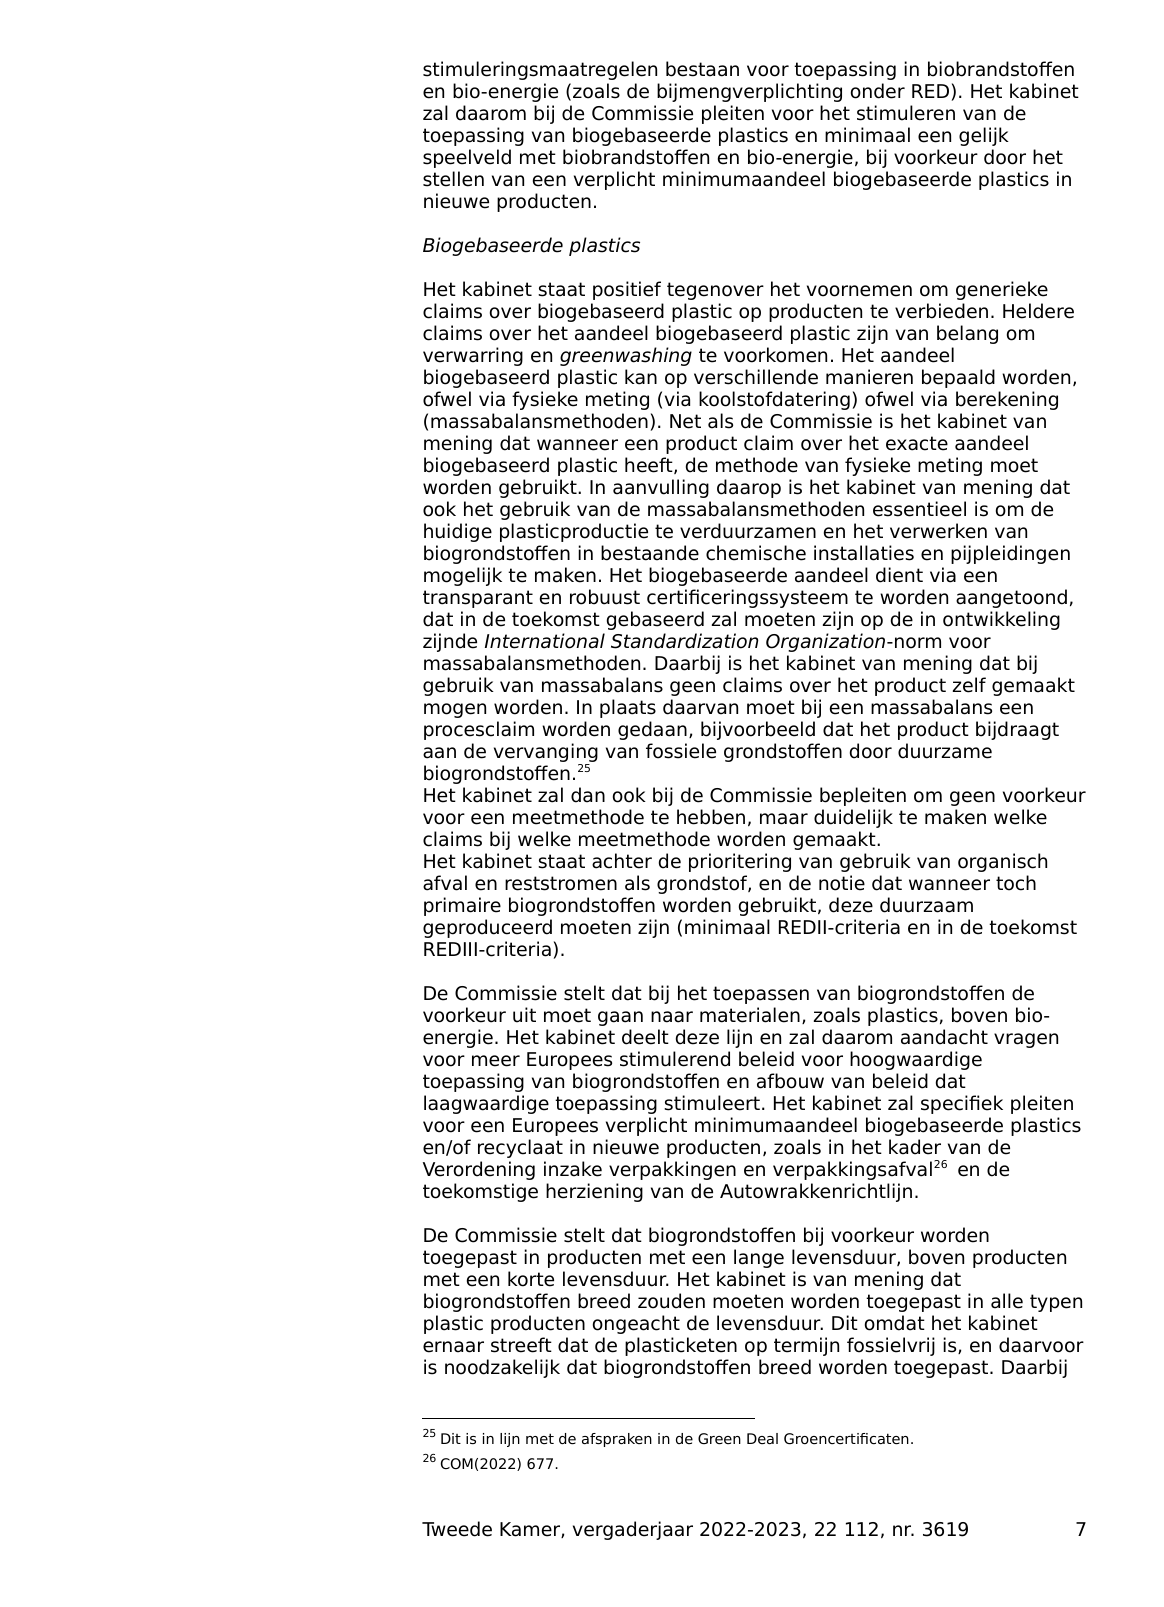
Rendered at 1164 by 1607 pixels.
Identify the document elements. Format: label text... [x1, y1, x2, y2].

text Het kabinet staat positief tegenover het voornemen om generieke claims over biogebaseerd plastic op producten te verbieden. Heldere claims over het aandeel biogebaseerd plastic zijn van belang om verwarring en greenwashing te voorkomen. Het aandeel biogebaseerd plastic kan op verschillende manieren bepaald worden, ofwel via fysieke meting (via koolstofdatering) ofwel via berekening (massabalansmethoden). Net als de Commissie is het kabinet van mening dat wanneer een product claim over het exacte aandeel biogebaseerd plastic heeft, de methode van fysieke meting moet worden gebruikt. In aanvulling daarop is het kabinet van mening dat ook het gebruik van de massabalansmethoden essentieel is om de huidige plasticproductie te verduurzamen en het verwerken van biogrondstoffen in bestaande chemische installaties en pijpleidingen mogelijk te maken. Het biogebaseerde aandeel dient via een transparant en robuust certificeringssysteem te worden aangetoond, dat in de toekomst gebaseerd zal moeten zijn op de in ontwikkeling zijnde International Standardization Organization-norm voor massabalansmethoden. Daarbij is het kabinet van mening dat bij gebruik van massabalans geen claims over het product zelf gemaakt mogen worden. In plaats daarvan moet bij een massabalans een procesclaim worden gedaan, bijvoorbeeld dat het product bijdraagt aan de vervanging van fossiele grondstoffen door duurzame biogrondstoffen. [422, 279, 1087, 785]
text De Commissie stelt dat bij het toepassen van biogrondstoffen de voorkeur uit moet gaan naar materialen, zoals plastics, boven bio-energie. Het kabinet deelt deze lijn en zal daarom aandacht vragen voor meer Europees stimulerend beleid voor hoogwaardige toepassing van biogrondstoffen en afbouw van beleid dat laagwaardige toepassing stimuleert. Het kabinet zal specifiek pleiten voor een Europees verplicht minimumaandeel biogebaseerde plastics en/of recyclaat in nieuwe producten, zoals in het kader van de Verordening inzake verpakkingen en verpakkingsafval en de toekomstige herziening van de Autowrakkenrichtlijn. [422, 983, 1087, 1203]
text Dit is in lijn met de afspraken in de Green Deal Groencertificaten. [422, 1427, 1087, 1449]
text COM(2022) 677. [422, 1452, 1087, 1474]
text Het kabinet zal dan ook bij de Commissie bepleiten om geen voorkeur voor een meetmethode te hebben, maar duidelijk te maken welke claims bij welke meetmethode worden gemaakt. [422, 785, 1087, 851]
text De Commissie stelt dat biogrondstoffen bij voorkeur worden toegepast in producten met een lange levensduur, boven producten met een korte levensduur. Het kabinet is van mening dat biogrondstoffen breed zouden moeten worden toegepast in alle typen plastic producten ongeacht de levensduur. Dit omdat het kabinet ernaar streeft dat de plasticketen op termijn fossielvrij is, en daarvoor is noodzakelijk dat biogrondstoffen breed worden toegepast. Daarbij [422, 1225, 1087, 1379]
text Het kabinet staat achter de prioritering van gebruik van organisch afval en reststromen als grondstof, en de notie dat wanneer toch primaire biogrondstoffen worden gebruikt, deze duurzaam geproduceerd moeten zijn (minimaal REDII-criteria en in de toekomst REDIII-criteria). [422, 851, 1087, 961]
subtitle Biogebaseerde plastics [422, 235, 1087, 257]
text stimuleringsmaatregelen bestaan voor toepassing in biobrandstoffen en bio-energie (zoals de bijmengverplichting onder RED). Het kabinet zal daarom bij de Commissie pleiten voor het stimuleren van de toepassing van biogebaseerde plastics en minimaal een gelijk speelveld met biobrandstoffen en bio-energie, bij voorkeur door het stellen van een verplicht minimumaandeel biogebaseerde plastics in nieuwe producten. [422, 59, 1087, 213]
